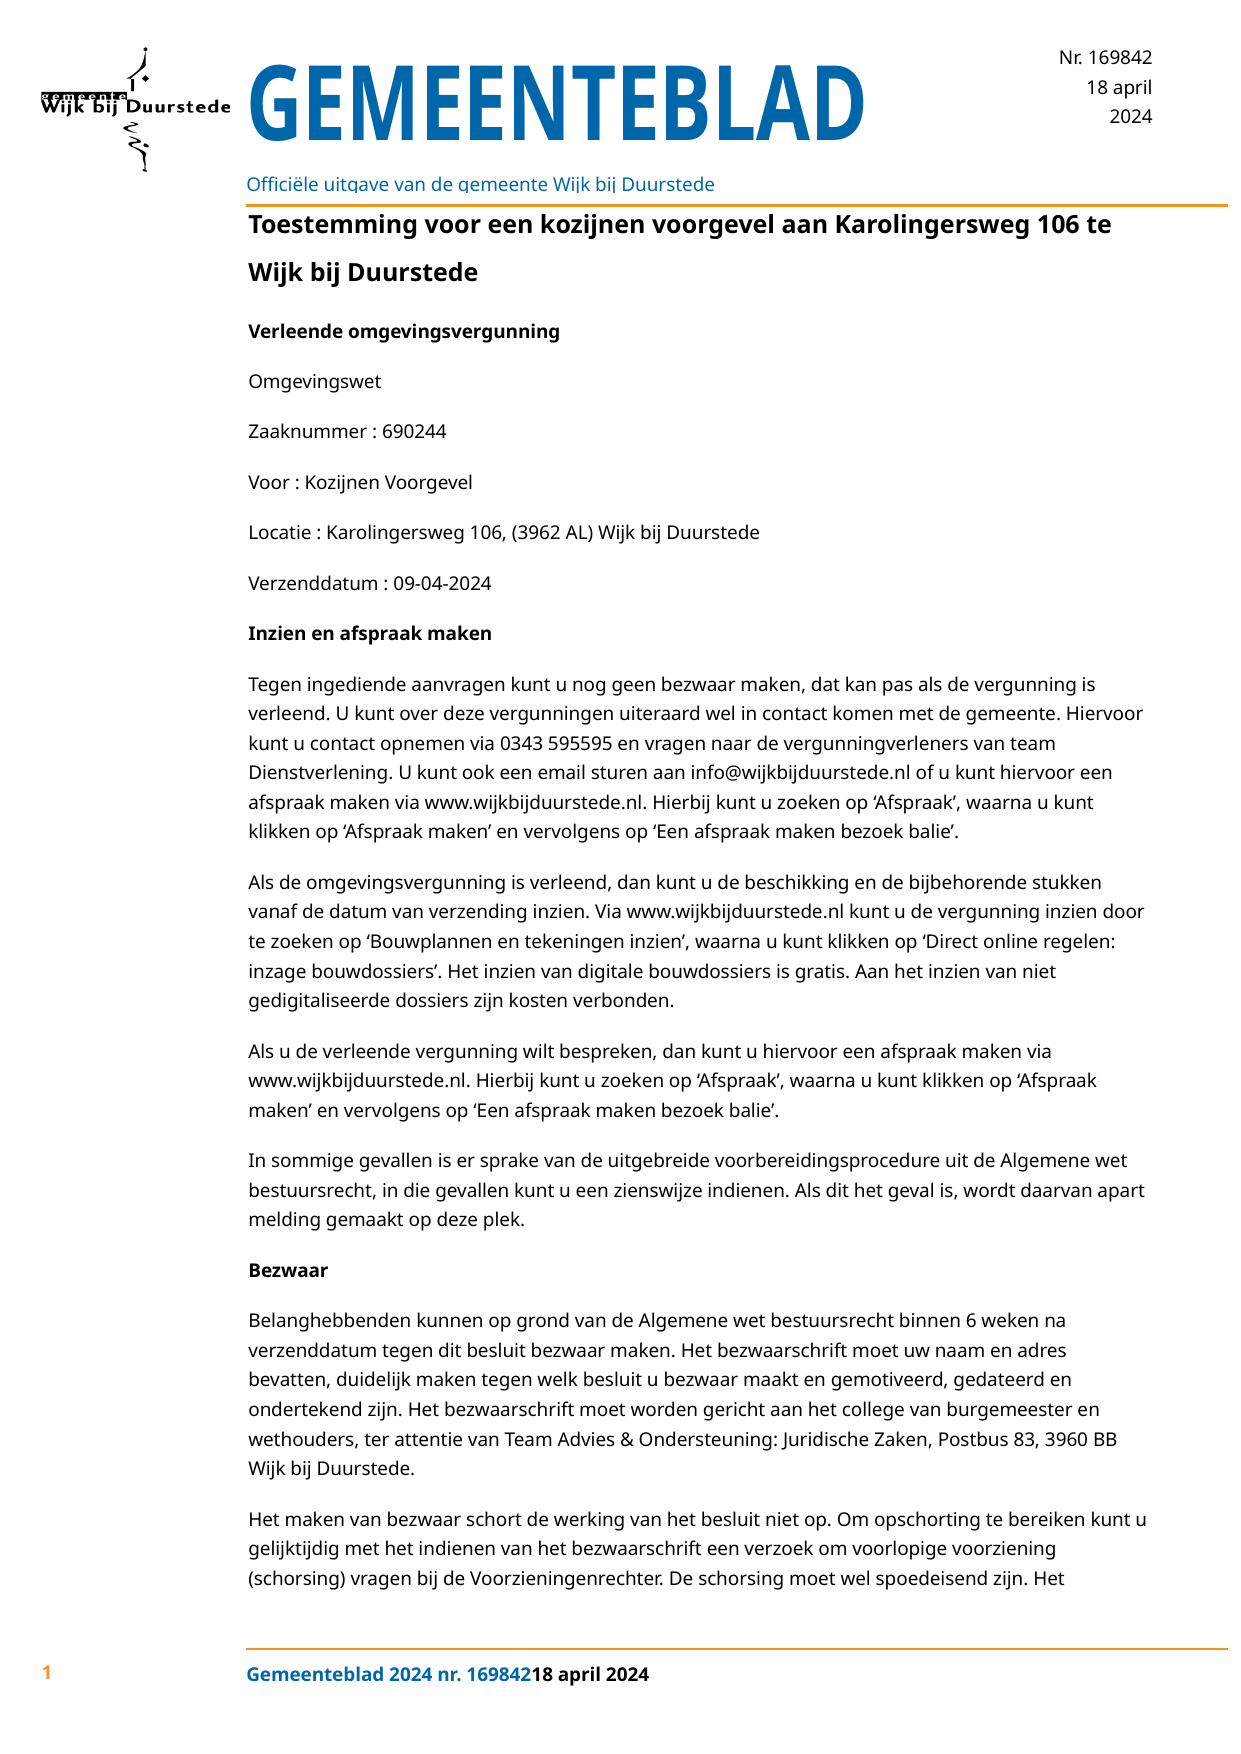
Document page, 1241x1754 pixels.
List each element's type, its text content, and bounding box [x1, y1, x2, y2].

text Omgevingswet [248, 368, 1152, 394]
text In sommige gevallen is er sprake van de uitgebreide voorbereidingsprocedure uit de Algemene wet bestuursrecht, in die gevallen kunt u een zienswijze indienen. Als dit het geval is, wordt daarvan apart melding gemaakt op deze plek. [248, 1147, 1152, 1232]
text Als u de verleende vergunning wilt bespreken, dan kunt u hiervoor een afspraak maken via www.wijkbijduurstede.nl. Hierbij kunt u zoeken op ‘Afspraak’, waarna u kunt klikken op ‘Afspraak maken’ en vervolgens op ‘Een afspraak maken bezoek balie’. [248, 1038, 1152, 1123]
picture [41, 47, 231, 172]
text Belanghebbenden kunnen op grond van de Algemene wet bestuursrecht binnen 6 weken na verzenddatum tegen dit besluit bezwaar maken. Het bezwaarschrift moet uw naam en adres bevatten, duidelijk maken tegen welk besluit u bezwaar maakt en gemotiveerd, gedateerd en ondertekend zijn. Het bezwaarschrift moet worden gericht aan het college van burgemeester en wethouders, ter attentie van Team Advies & Ondersteuning: Juridische Zaken, Postbus 83, 3960 BB Wijk bij Duurstede. [248, 1307, 1152, 1481]
text Voor : Kozijnen Voorgevel [248, 469, 1152, 495]
text Inzien en afspraak maken [248, 620, 1152, 646]
text Locatie : Karolingersweg 106, (3962 AL) Wijk bij Duurstede [248, 519, 1152, 545]
text Verleende omgevingsvergunning [248, 318, 1152, 344]
text Bezwaar [248, 1257, 1152, 1283]
text Tegen ingediende aanvragen kunt u nog geen bezwaar maken, dat kan pas als de vergunning is verleend. U kunt over deze vergunningen uiteraard wel in contact komen met de gemeente. Hiervoor kunt u contact opnemen via 0343 595595 en vragen naar de vergunningverleners van team Dienstverlening. U kunt ook een email sturen aan info@wijkbijduurstede.nl of u kunt hiervoor een afspraak maken via www.wijkbijduurstede.nl. Hierbij kunt u zoeken op ‘Afspraak’, waarna u kunt klikken op ‘Afspraak maken’ en vervolgens op ‘Een afspraak maken bezoek balie’. [248, 671, 1152, 844]
text Verzenddatum : 09-04-2024 [248, 570, 1152, 596]
text Toestemming voor een kozijnen voorgevel aan Karolingersweg 106 te Wijk bij Duurstede [248, 207, 1152, 288]
text Als de omgevingsvergunning is verleend, dan kunt u de beschikking en de bijbehorende stukken vanaf de datum van verzending inzien. Via www.wijkbijduurstede.nl kunt u de vergunning inzien door te zoeken op ‘Bouwplannen en tekeningen inzien’, waarna u kunt klikken op ‘Direct online regelen: inzage bouwdossiers’. Het inzien van digitale bouwdossiers is gratis. Aan het inzien van niet gedigitaliseerde dossiers zijn kosten verbonden. [248, 869, 1152, 1013]
text Zaaknummer : 690244 [248, 419, 1152, 444]
text Het maken van bezwaar schort de werking van het besluit niet op. Om opschorting te bereiken kunt u gelijktijdig met het indienen van het bezwaarschrift een verzoek om voorlopige voorziening (schorsing) vragen bij de Voorzieningenrechter. De schorsing moet wel spoedeisend zijn. Het [248, 1506, 1152, 1591]
